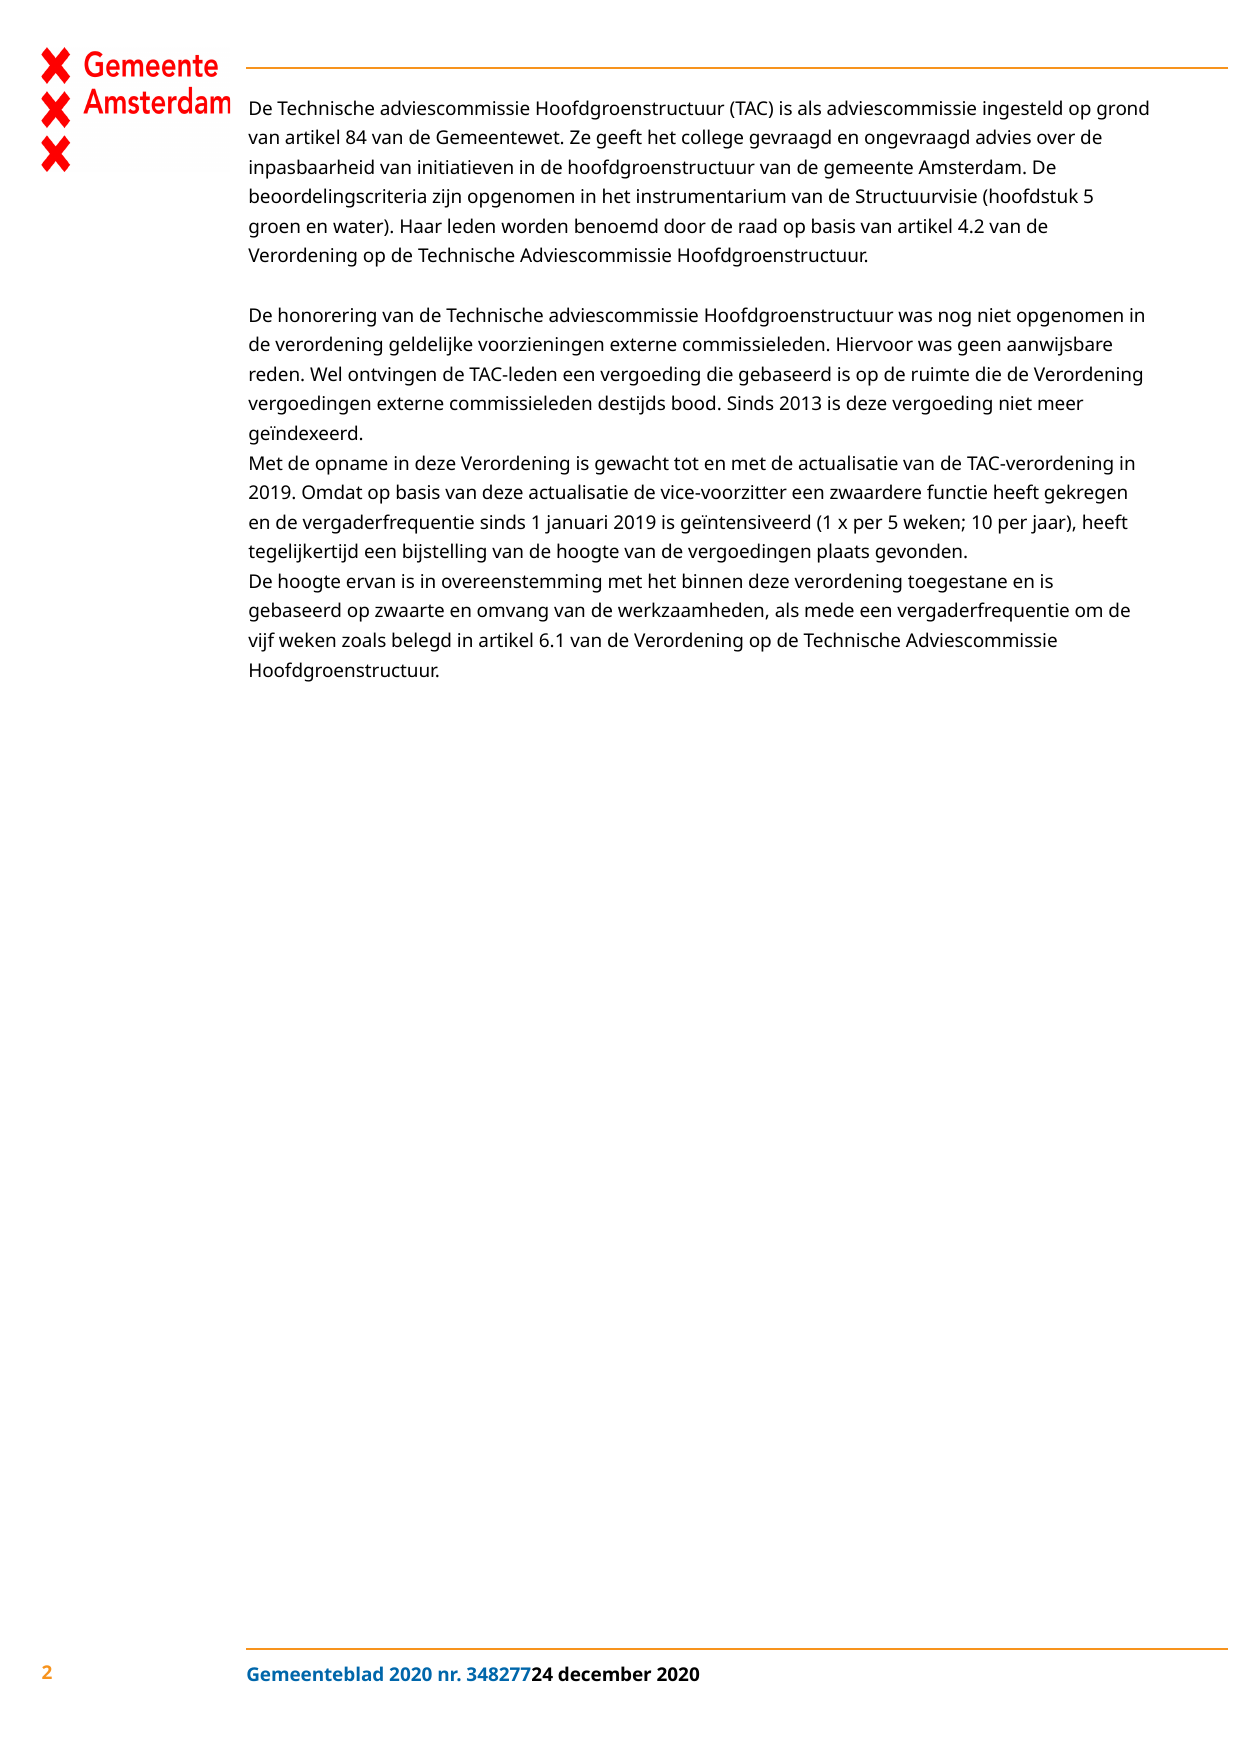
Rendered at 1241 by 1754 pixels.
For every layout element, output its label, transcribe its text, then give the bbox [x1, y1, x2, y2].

text Met de opname in deze Verordening is gewacht tot en met de actualisatie van de TAC-verordening in 2019. Omdat op basis van deze actualisatie de vice-voorzitter een zwaardere functie heeft gekregen en de vergaderfrequentie sinds 1 januari 2019 is geïntensiveerd (1 x per 5 weken; 10 per jaar), heeft tegelijkertijd een bijstelling van de hoogte van de vergoedingen plaats gevonden. [248, 450, 1152, 564]
text De Technische adviescommissie Hoofdgroenstructuur (TAC) is als adviescommissie ingesteld op grond van artikel 84 van de Gemeentewet. Ze geeft het college gevraagd en ongevraagd advies over de inpasbaarheid van initiatieven in de hoofdgroenstructuur van de gemeente Amsterdam. De beoordelingscriteria zijn opgenomen in het instrumentarium van de Structuurvisie (hoofdstuk 5 groen en water). Haar leden worden benoemd door de raad op basis van artikel 4.2 van de Verordening op de Technische Adviescommissie Hoofdgroenstructuur. [248, 95, 1152, 268]
picture [41, 47, 231, 172]
text De honorering van de Technische adviescommissie Hoofdgroenstructuur was nog niet opgenomen in de verordening geldelijke voorzieningen externe commissieleden. Hiervoor was geen aanwijsbare reden. Wel ontvingen de TAC-leden een vergoeding die gebaseerd is op de ruimte die de Verordening vergoedingen externe commissieleden destijds bood. Sinds 2013 is deze vergoeding niet meer geïndexeerd. [248, 302, 1152, 446]
text De hoogte ervan is in overeenstemming met het binnen deze verordening toegestane en is gebaseerd op zwaarte en omvang van de werkzaamheden, als mede een vergaderfrequentie om de vijf weken zoals belegd in artikel 6.1 van de Verordening op de Technische Adviescommissie Hoofdgroenstructuur. [248, 568, 1152, 683]
